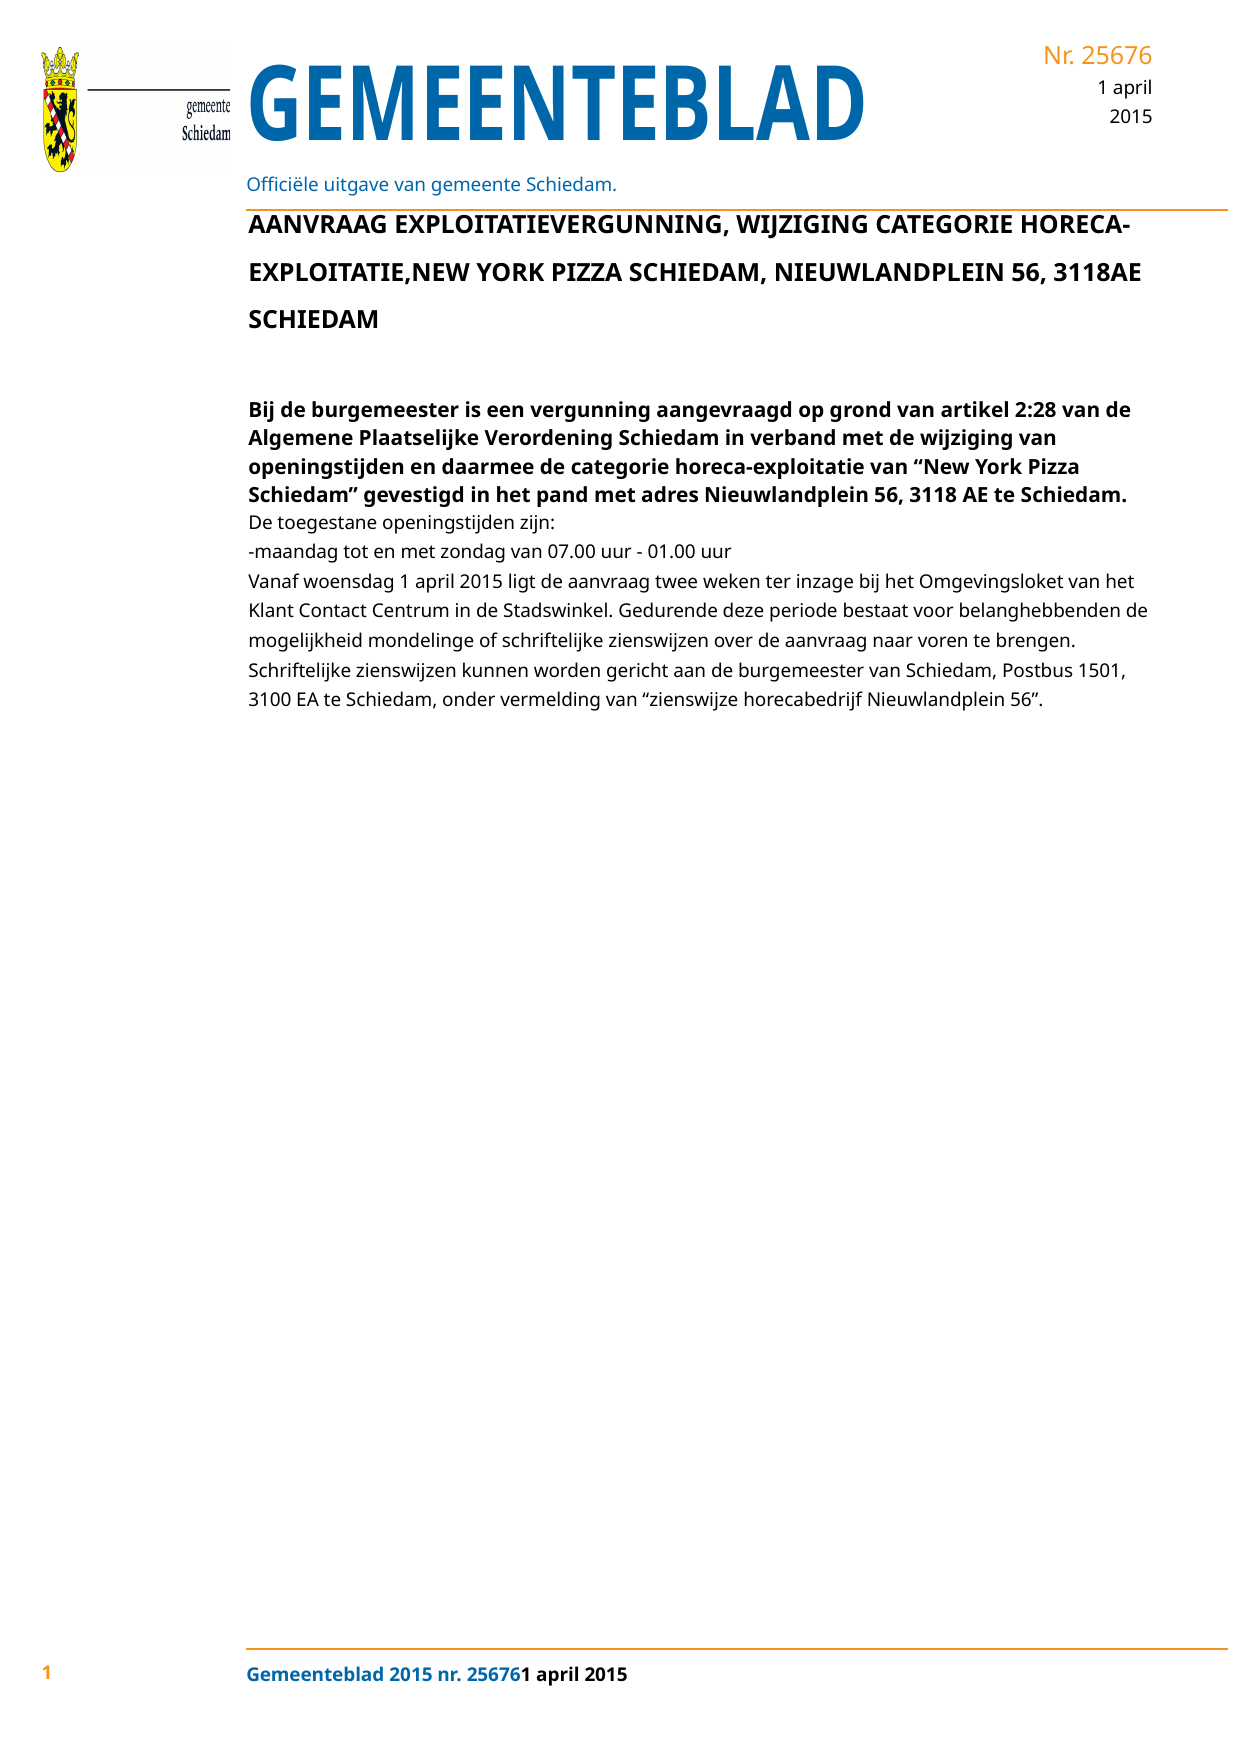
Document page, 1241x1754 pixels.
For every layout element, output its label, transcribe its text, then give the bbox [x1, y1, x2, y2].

text AANVRAAG EXPLOITATIEVERGUNNING, WIJZIGING CATEGORIE HORECA-EXPLOITATIE,NEW YORK PIZZA SCHIEDAM, NIEUWLANDPLEIN 56, 3118AE SCHIEDAM [248, 211, 1152, 336]
text De toegestane openingstijden zijn: [248, 509, 1152, 534]
text Bij de burgemeester is een vergunning aangevraagd op grond van artikel 2:28 van de Algemene Plaatselijke Verordening Schiedam in verband met de wijziging van openingstijden en daarmee de categorie horeca-exploitatie van “New York Pizza Schiedam” gevestigd in het pand met adres Nieuwlandplein 56, 3118 AE te Schiedam. [248, 395, 1152, 509]
text Vanaf woensdag 1 april 2015 ligt de aanvraag twee weken ter inzage bij het Omgevingsloket van het Klant Contact Centrum in de Stadswinkel. Gedurende deze periode bestaat voor belanghebbenden de mogelijkheid mondelinge of schriftelijke zienswijzen over de aanvraag naar voren te brengen. Schriftelijke zienswijzen kunnen worden gericht aan de burgemeester van Schiedam, Postbus 1501, 3100 EA te Schiedam, onder vermelding van “zienswijze horecabedrijf Nieuwlandplein 56”. [248, 568, 1152, 712]
text -maandag tot en met zondag van 07.00 uur - 01.00 uur [248, 538, 1152, 564]
picture [41, 47, 231, 172]
